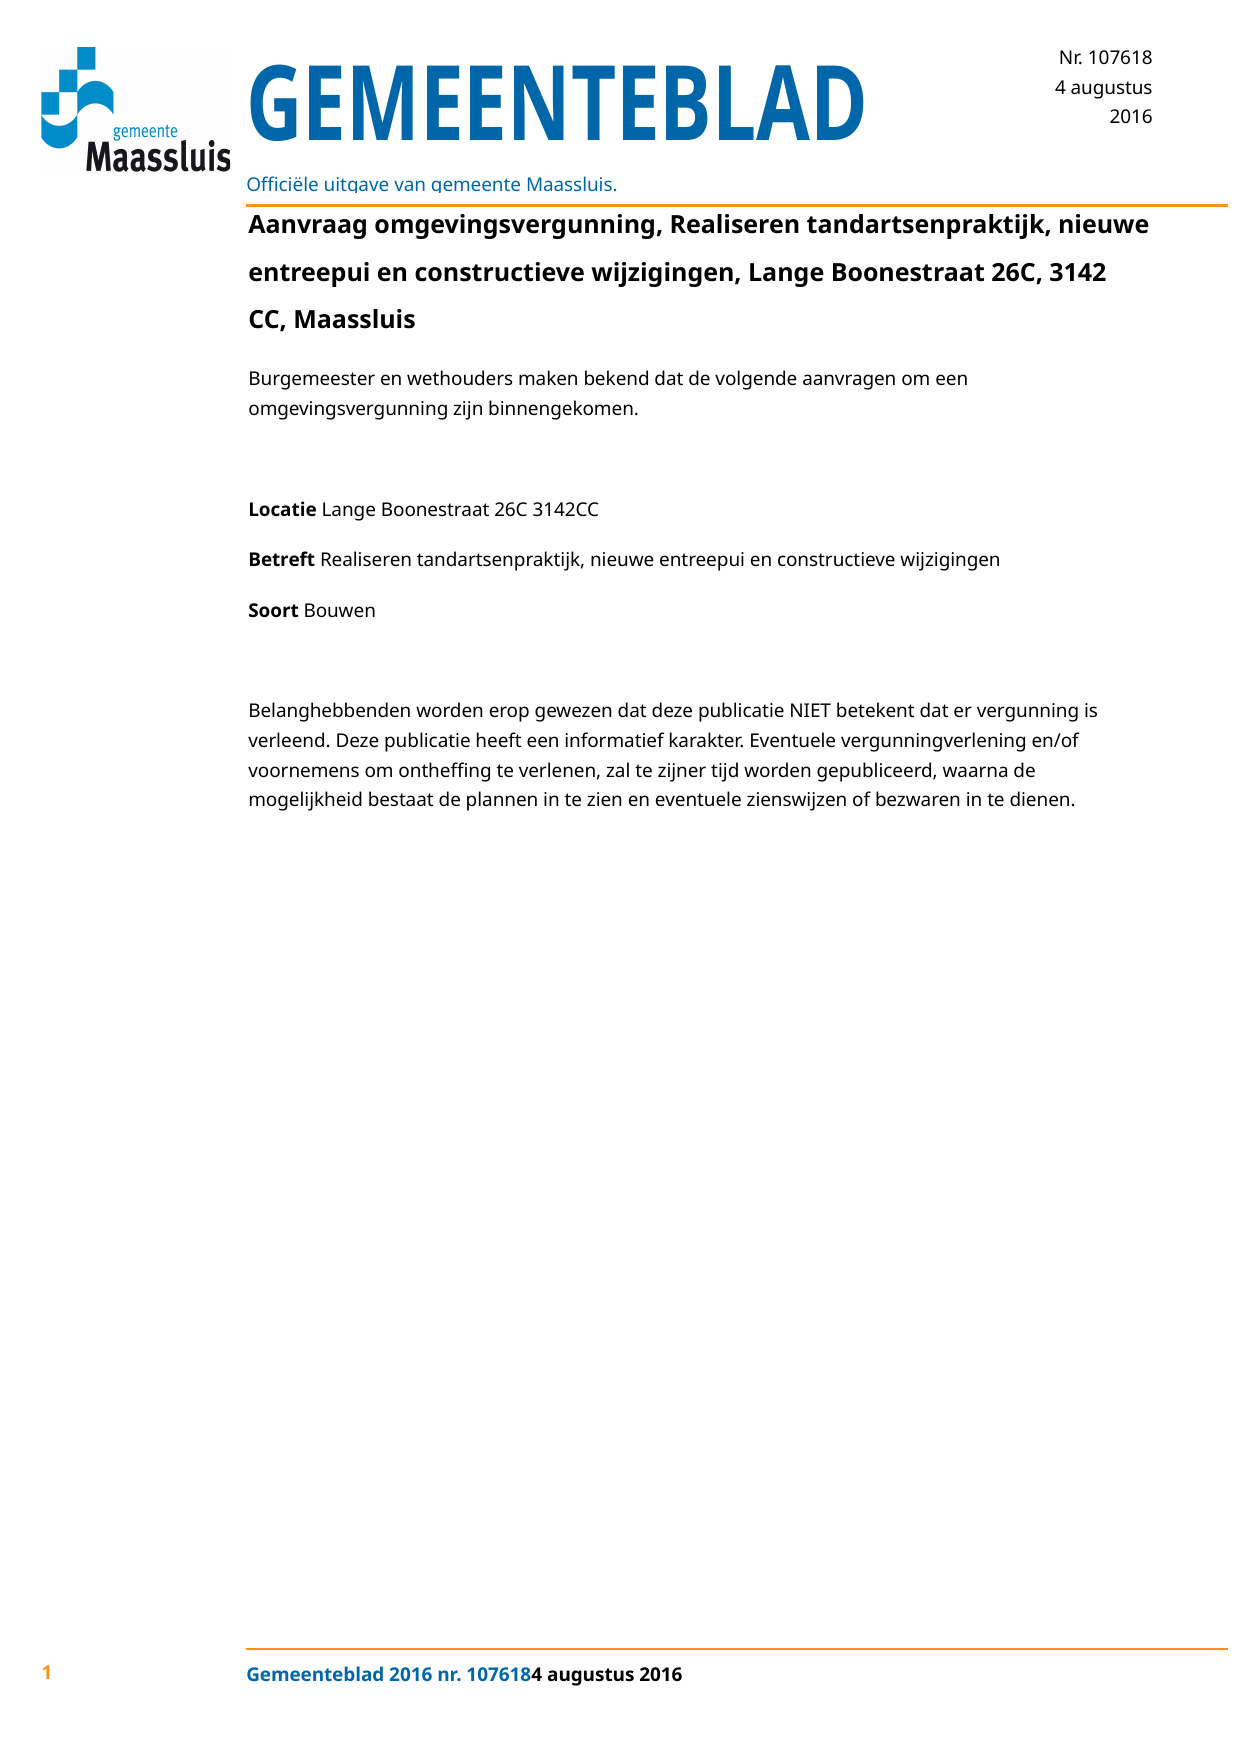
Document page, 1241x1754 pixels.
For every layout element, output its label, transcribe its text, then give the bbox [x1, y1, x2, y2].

text Aanvraag omgevingsvergunning, Realiseren tandartsenpraktijk, nieuwe entreepui en constructieve wijzigingen, Lange Boonestraat 26C, 3142 CC, Maassluis [248, 207, 1152, 336]
picture [41, 47, 77, 92]
text Betreft Realiseren tandartsenpraktijk, nieuwe entreepui en constructieve wijzigingen [248, 546, 1152, 572]
text Locatie Lange Boonestraat 26C 3142CC [248, 496, 1152, 522]
picture [41, 47, 231, 172]
text Soort Bouwen [248, 597, 1152, 622]
text Belanghebbenden worden erop gewezen dat deze publicatie NIET betekent dat er vergunning is verleend. Deze publicatie heeft een informatief karakter. Eventuele vergunningverlening en/of voornemens om ontheffing te verlenen, zal te zijner tijd worden gepubliceerd, waarna de mogelijkheid bestaat de plannen in te zien en eventuele zienswijzen of bezwaren in te dienen. [248, 698, 1152, 812]
text Burgemeester en wethouders maken bekend dat de volgende aanvragen om een omgevingsvergunning zijn binnengekomen. [248, 366, 1152, 421]
